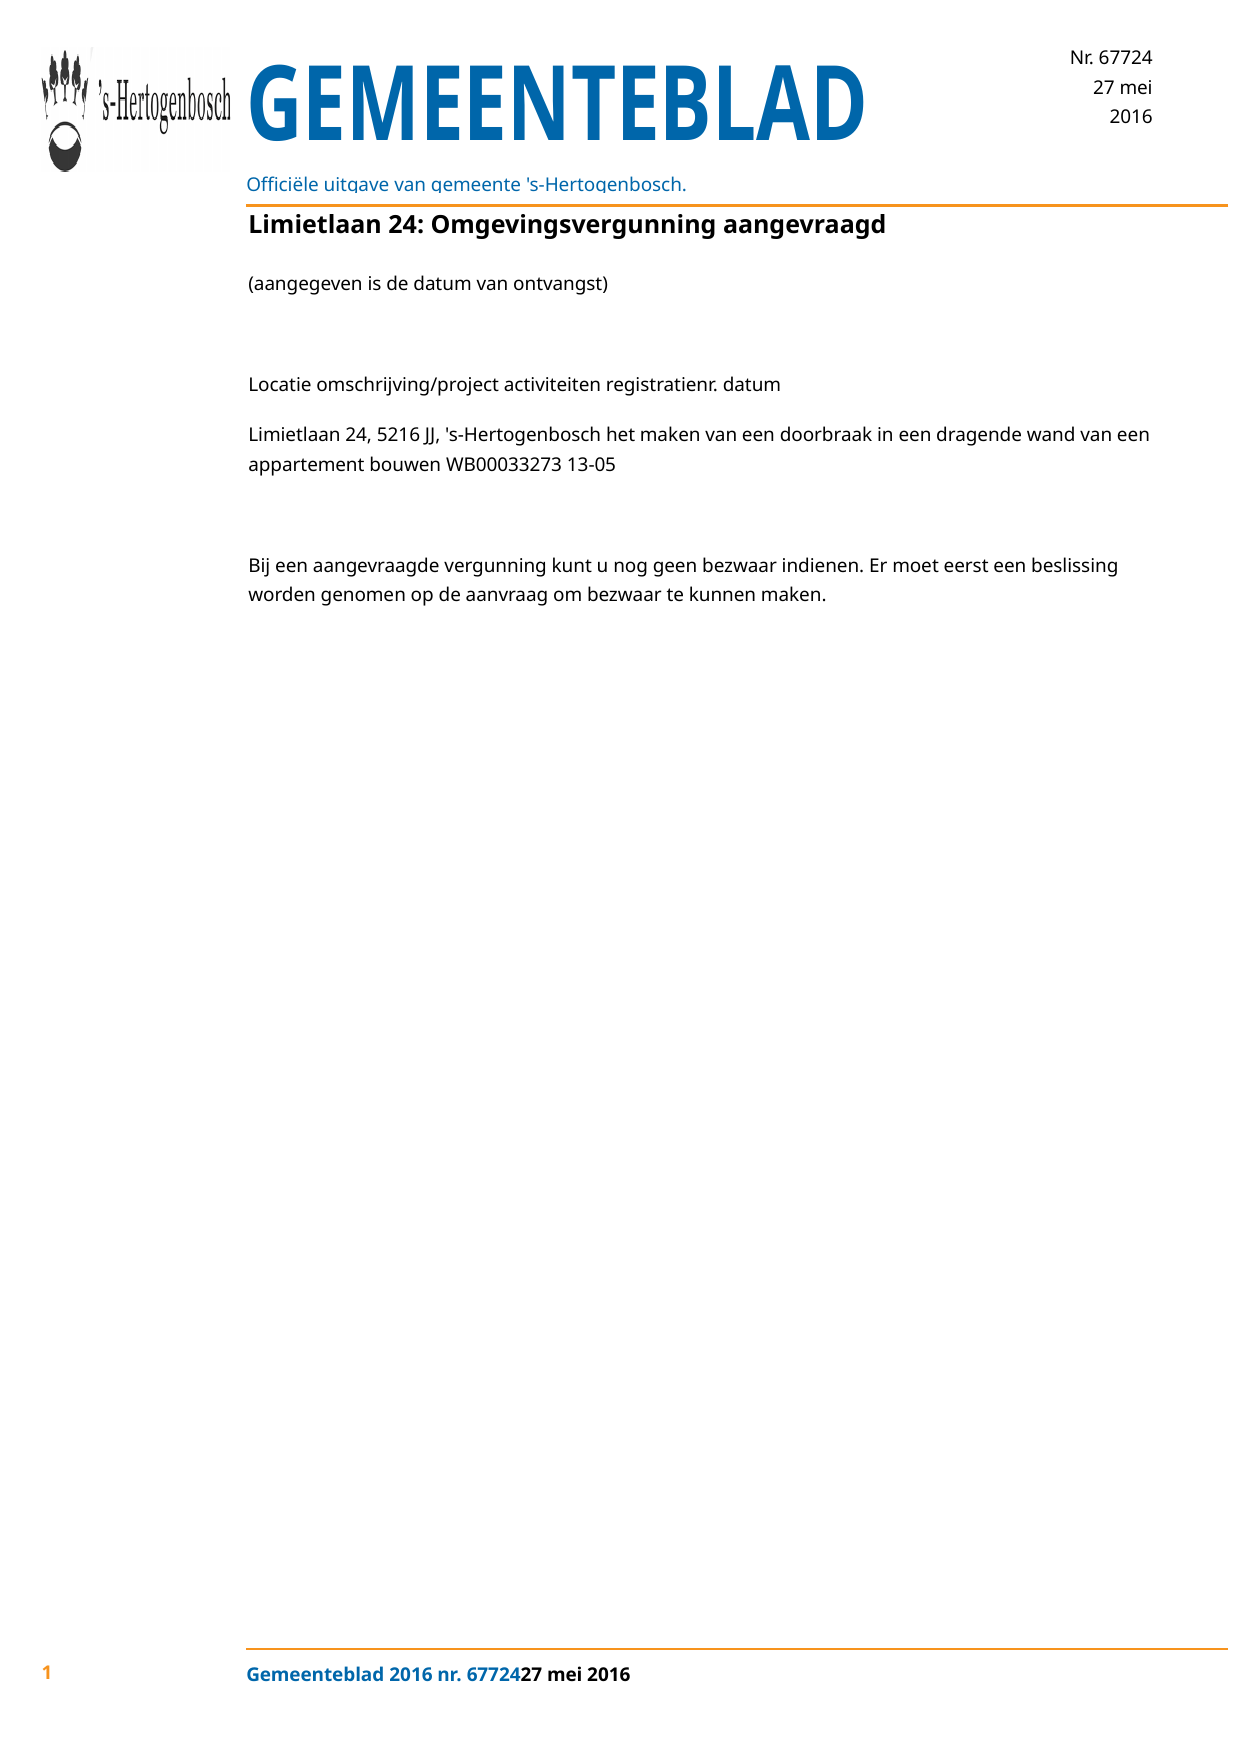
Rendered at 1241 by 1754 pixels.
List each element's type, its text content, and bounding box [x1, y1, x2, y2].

text Bij een aangevraagde vergunning kunt u nog geen bezwaar indienen. Er moet eerst een beslissing worden genomen op de aanvraag om bezwaar te kunnen maken. [248, 552, 1152, 607]
text (aangegeven is de datum van ontvangst) [248, 270, 1152, 296]
text Limietlaan 24: Omgevingsvergunning aangevraagd [248, 207, 1152, 241]
text Limietlaan 24, 5216 JJ, 's-Hertogenbosch het maken van een doorbraak in een dragende wand van een appartement bouwen WB00033273 13-05 [248, 422, 1152, 477]
text Locatie omschrijving/project activiteiten registratienr. datum [248, 371, 1152, 397]
picture [41, 47, 231, 172]
